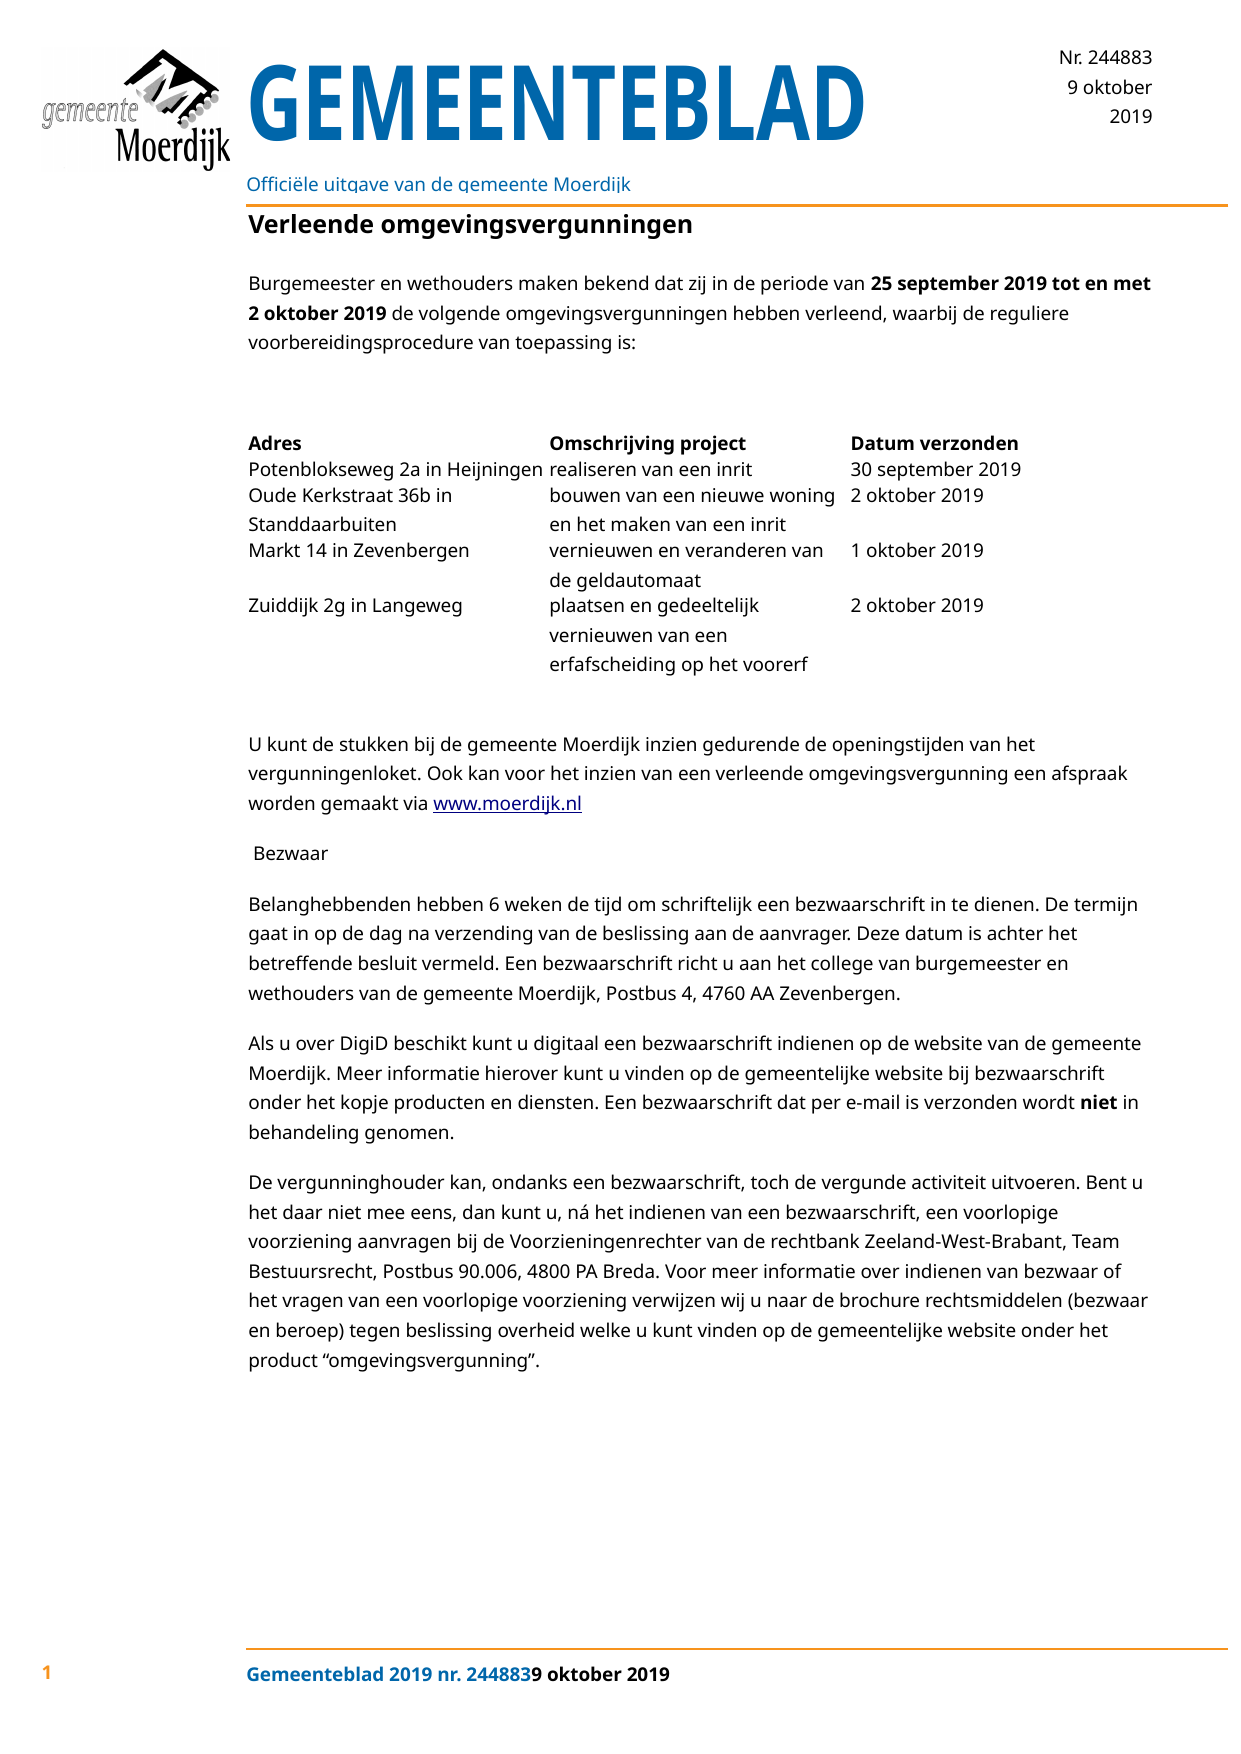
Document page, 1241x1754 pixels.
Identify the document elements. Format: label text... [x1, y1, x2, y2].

text Bezwaar [248, 841, 1152, 866]
text Als u over DigiD beschikt kunt u digitaal een bezwaarschrift indienen op de website van de gemeente Moerdijk. Meer informatie hierover kunt u vinden op de gemeentelijke website bij bezwaarschrift onder het kopje producten en diensten. Een bezwaarschrift dat per e-mail is verzonden wordt niet in behandeling genomen. [248, 1030, 1152, 1145]
table_header Omschrijving project [549, 430, 850, 456]
table_cell 30 september 2019 [850, 456, 1152, 482]
table_cell plaatsen en gedeeltelijk vernieuwen van een erfafscheiding op het voorerf [549, 593, 850, 677]
table_cell Potenblokseweg 2a in Heijningen [248, 456, 549, 482]
table_cell Markt 14 in Zevenbergen [248, 537, 549, 592]
text Belanghebbenden hebben 6 weken de tijd om schriftelijk een bezwaarschrift in te dienen. De termijn gaat in op de dag na verzending van de beslissing aan de aanvrager. Deze datum is achter het betreffende besluit vermeld. Een bezwaarschrift richt u aan het college van burgemeester en wethouders van de gemeente Moerdijk, Postbus 4, 4760 AA Zevenbergen. [248, 891, 1152, 1006]
text Burgemeester en wethouders maken bekend dat zij in de periode van 25 september 2019 tot en met 2 oktober 2019 de volgende omgevingsvergunningen hebben verleend, waarbij de reguliere voorbereidingsprocedure van toepassing is: [248, 270, 1152, 355]
table_cell 2 oktober 2019 [850, 482, 1152, 537]
table_header Adres [248, 430, 549, 456]
text De vergunninghouder kan, ondanks een bezwaarschrift, toch de vergunde activiteit uitvoeren. Bent u het daar niet mee eens, dan kunt u, ná het indienen van een bezwaarschrift, een voorlopige voorziening aanvragen bij de Voorzieningenrechter van de rechtbank Zeeland-West-Brabant, Team Bestuursrecht, Postbus 90.006, 4800 PA Breda. Voor meer informatie over indienen van bezwaar of het vragen van een voorlopige voorziening verwijzen wij u naar de brochure rechtsmiddelen (bezwaar en beroep) tegen beslissing overheid welke u kunt vinden op de gemeentelijke website onder het product “omgevingsvergunning”. [248, 1169, 1152, 1373]
table_cell vernieuwen en veranderen van de geldautomaat [549, 537, 850, 592]
table_cell Zuiddijk 2g in Langeweg [248, 593, 549, 677]
table_header Datum verzonden [850, 430, 1152, 456]
text Verleende omgevingsvergunningen [248, 207, 1152, 241]
table_cell realiseren van een inrit [549, 456, 850, 482]
text U kunt de stukken bij de gemeente Moerdijk inzien gedurende de openingstijden van het vergunningenloket. Ook kan voor het inzien van een verleende omgevingsvergunning een afspraak worden gemaakt via www.moerdijk.nl [248, 731, 1152, 816]
table_cell 2 oktober 2019 [850, 593, 1152, 677]
table_cell Oude Kerkstraat 36b in Standdaarbuiten [248, 482, 549, 537]
table_cell 1 oktober 2019 [850, 537, 1152, 592]
picture [41, 47, 231, 172]
table_cell bouwen van een nieuwe woning en het maken van een inrit [549, 482, 850, 537]
